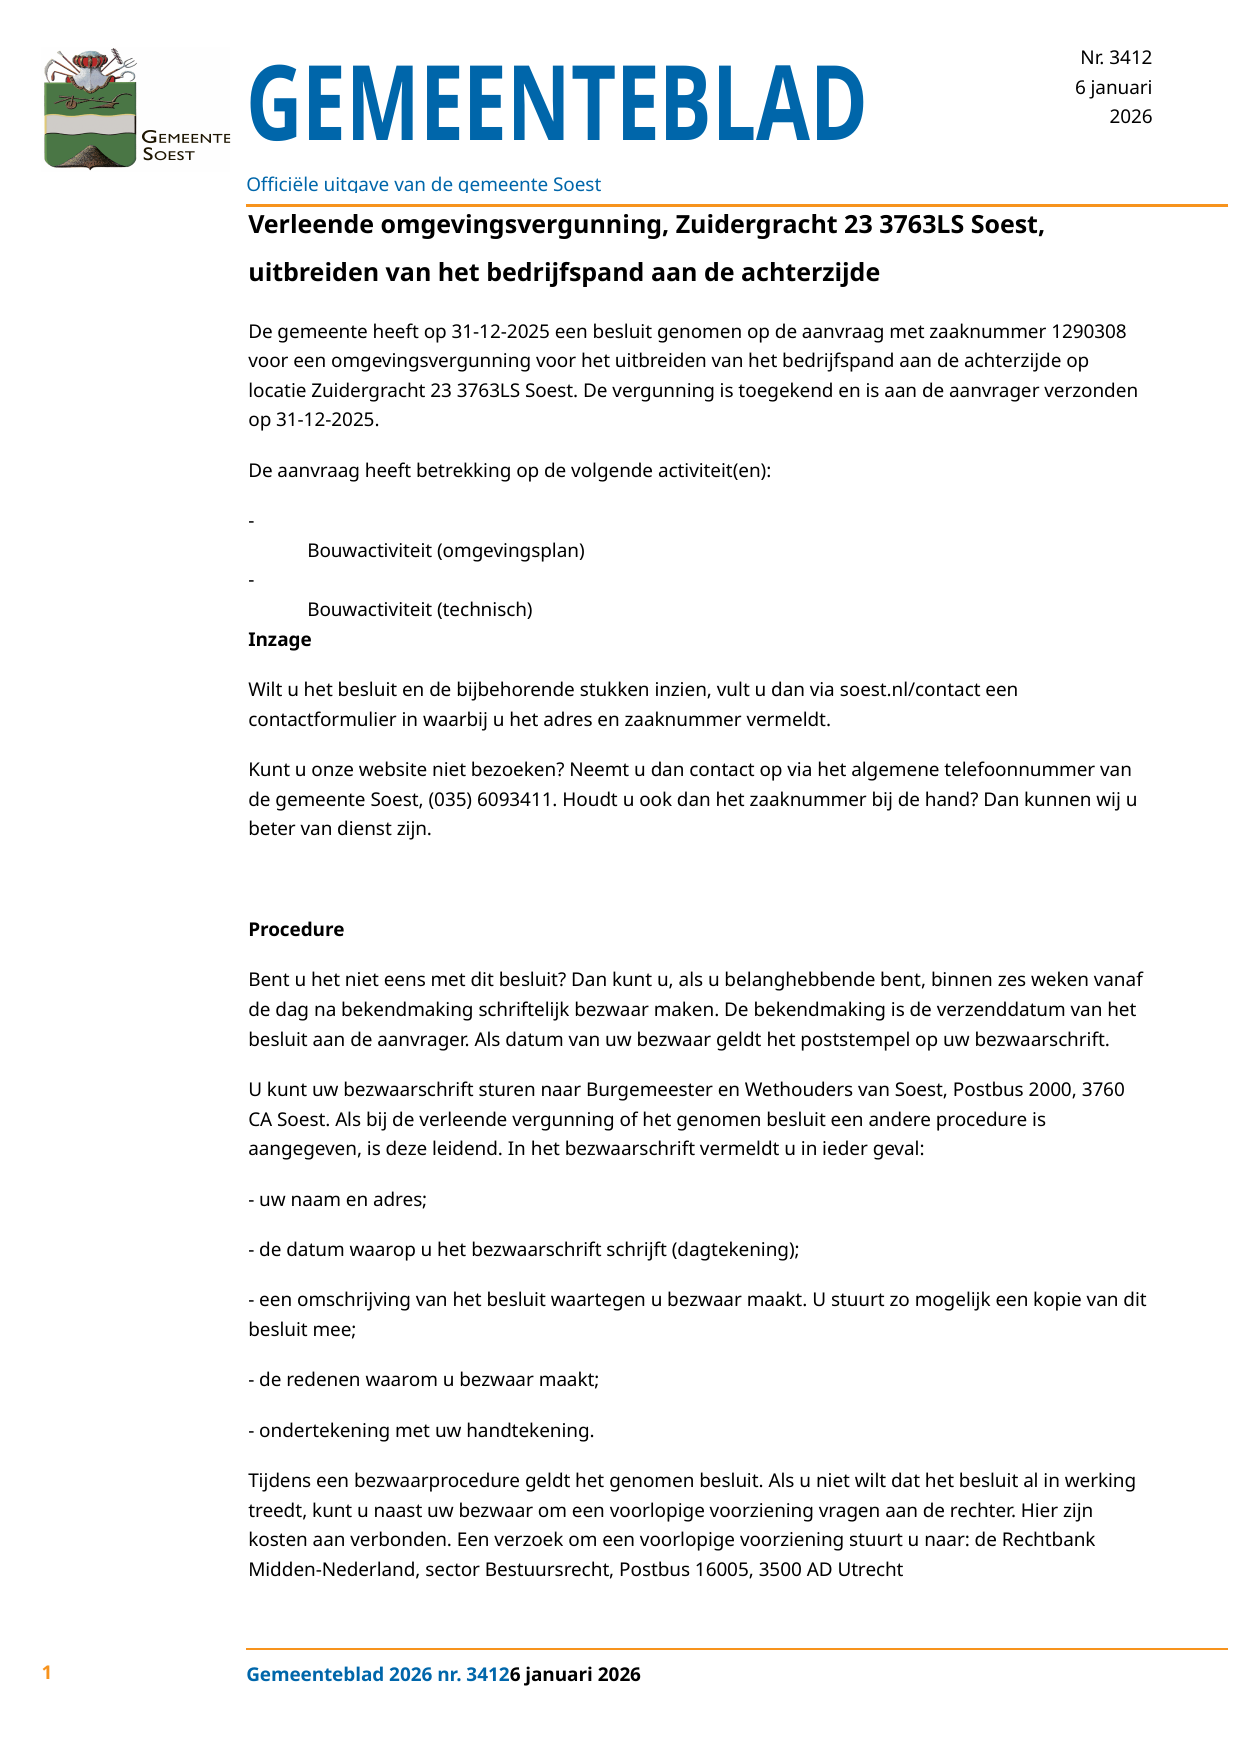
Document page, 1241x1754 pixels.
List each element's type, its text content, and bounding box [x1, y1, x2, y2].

text - de datum waarop u het bezwaarschrift schrijft (dagtekening); [248, 1236, 1152, 1262]
text Verleende omgevingsvergunning, Zuidergracht 23 3763LS Soest, uitbreiden van het bedrijfspand aan de achterzijde [248, 207, 1152, 288]
text Wilt u het besluit en de bijbehorende stukken inzien, vult u dan via soest.nl/contact een contactformulier in waarbij u het adres en zaaknummer vermeldt. [248, 676, 1152, 732]
picture [41, 47, 231, 172]
text - een omschrijving van het besluit waartegen u bezwaar maakt. U stuurt zo mogelijk een kopie van dit besluit mee; [248, 1287, 1152, 1342]
text De gemeente heeft op 31-12-2025 een besluit genomen op de aanvraag met zaaknummer 1290308 voor een omgevingsvergunning voor het uitbreiden van het bedrijfspand aan de achterzijde op locatie Zuidergracht 23 3763LS Soest. De vergunning is toegekend en is aan de aanvrager verzonden op 31-12-2025. [248, 318, 1152, 432]
text Inzage [248, 626, 1152, 652]
text Tijdens een bezwaarprocedure geldt het genomen besluit. Als u niet wilt dat het besluit al in werking treedt, kunt u naast uw bezwaar om een voorlopige voorziening vragen aan de rechter. Hier zijn kosten aan verbonden. Een verzoek om een voorlopige voorziening stuurt u naar: de Rechtbank Midden-Nederland, sector Bestuursrecht, Postbus 16005, 3500 AD Utrecht [248, 1467, 1152, 1582]
list Bouwactiviteit (omgevingsplan) [248, 537, 1152, 563]
text U kunt uw bezwaarschrift sturen naar Burgemeester en Wethouders van Soest, Postbus 2000, 3760 CA Soest. Als bij de verleende vergunning of het genomen besluit een andere procedure is aangegeven, is deze leidend. In het bezwaarschrift vermeldt u in ieder geval: [248, 1076, 1152, 1161]
text Procedure [248, 916, 1152, 942]
text De aanvraag heeft betrekking op de volgende activiteit(en): [248, 457, 1152, 483]
text Kunt u onze website niet bezoeken? Neemt u dan contact op via het algemene telefoonnummer van de gemeente Soest, (035) 6093411. Houdt u ook dan het zaaknummer bij de hand? Dan kunnen wij u beter van dienst zijn. [248, 756, 1152, 841]
text - de redenen waarom u bezwaar maakt; [248, 1367, 1152, 1392]
text - uw naam en adres; [248, 1186, 1152, 1212]
text Bent u het niet eens met dit besluit? Dan kunt u, als u belanghebbende bent, binnen zes weken vanaf de dag na bekendmaking schriftelijk bezwaar maken. De bekendmaking is de verzenddatum van het besluit aan de aanvrager. Als datum van uw bezwaar geldt het poststempel op uw bezwaarschrift. [248, 967, 1152, 1052]
list Bouwactiviteit (technisch) [248, 596, 1152, 622]
text - ondertekening met uw handtekening. [248, 1417, 1152, 1443]
